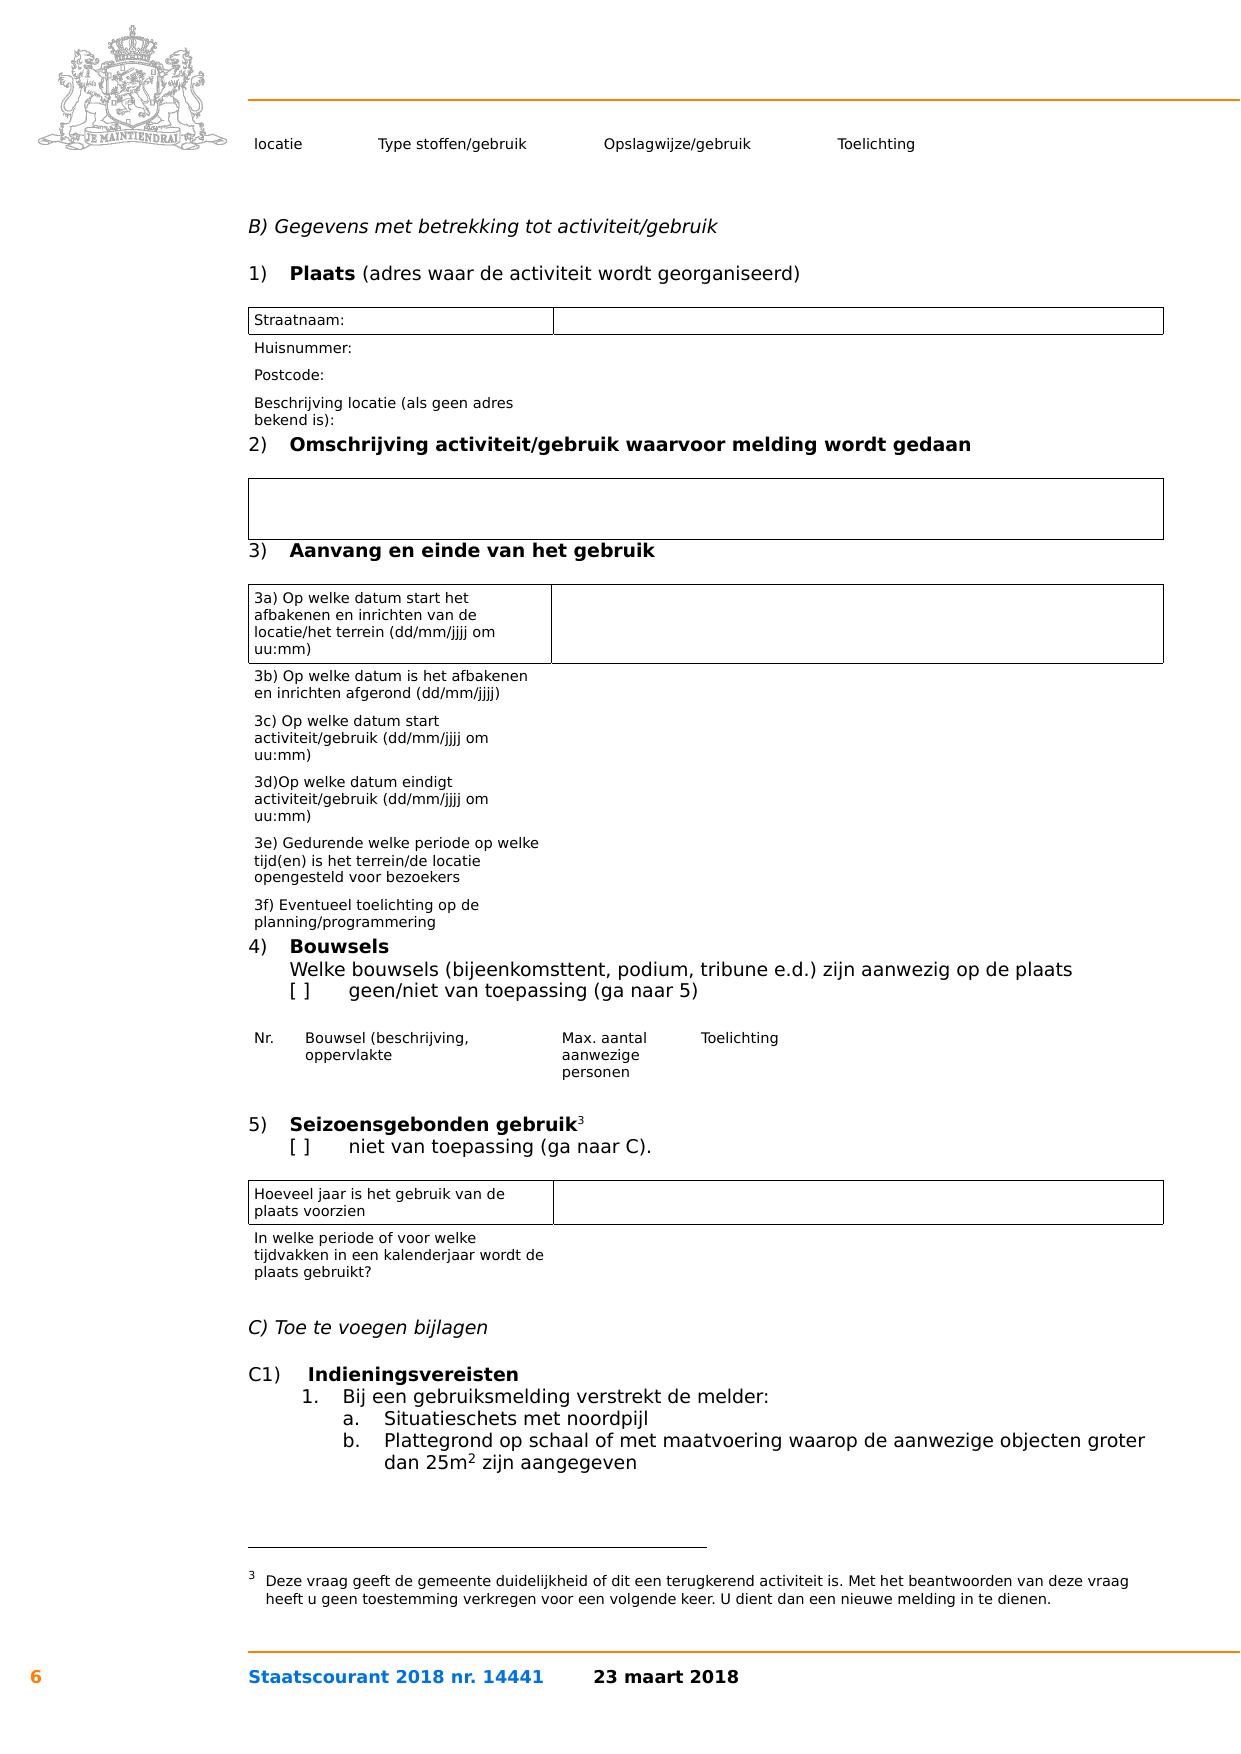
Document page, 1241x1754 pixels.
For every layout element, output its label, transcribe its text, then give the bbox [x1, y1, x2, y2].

table_cell [598, 158, 831, 185]
text Deze vraag geeft de gemeente duidelijkheid of dit een terugkerend activiteit is. Met het beantwoorden van deze vraag heeft u geen toestemming verkregen voor een volgende keer. U dient dan een nieuwe melding in te dienen. [248, 1569, 1163, 1608]
table_cell [249, 518, 1163, 539]
table_header [554, 1181, 1163, 1224]
text a. Situatieschets met noordpijl [342, 1408, 1163, 1429]
table_header Toelichting [696, 1025, 1163, 1086]
table_cell [249, 1087, 298, 1113]
text 2) Omschrijving activiteit/gebruik waarvoor melding wordt gedaan [248, 434, 1163, 456]
table_cell [554, 335, 1163, 361]
table_cell [556, 1087, 694, 1113]
text 4) Bouwsels [248, 936, 1163, 958]
table_cell 3c) Op welke datum start activiteit/gebruik (dd/mm/jjjj om uu:mm) [249, 708, 551, 768]
table_cell 3b) Op welke datum is het afbakenen en inrichten afgerond (dd/mm/jjjj) [249, 664, 551, 707]
table_cell [249, 501, 1163, 518]
table_cell [696, 1087, 1163, 1113]
table_cell [372, 158, 597, 185]
text Welke bouwsels (bijeenkomsttent, podium, tribune e.d.) zijn aanwezig op de plaats [289, 958, 1163, 980]
table_cell [552, 664, 1163, 707]
subtitle C) Toe te voegen bijlagen [248, 1317, 1163, 1339]
table_cell 3e) Gedurende welke periode op welke tijd(en) is het terrein/de locatie opengesteld voor bezoekers [249, 831, 551, 891]
text C1) Indieningsvereisten [248, 1364, 1163, 1386]
table_header [249, 479, 1163, 501]
text [ ] niet van toepassing (ga naar C). [289, 1136, 1163, 1158]
text 3) Aanvang en einde van het gebruik [248, 540, 1163, 562]
picture [38, 25, 227, 150]
table_cell [554, 1225, 1163, 1286]
table_cell [552, 892, 1163, 935]
table_header [554, 308, 1163, 334]
subtitle B) Gegevens met betrekking tot activiteit/gebruik [248, 216, 1163, 238]
text b. Plattegrond op schaal of met maatvoering waarop de aanwezige objecten groter dan 25m2 zijn aangegeven [342, 1429, 1163, 1473]
table_cell 3d)Op welke datum eindigt activiteit/gebruik (dd/mm/jjjj om uu:mm) [249, 769, 551, 830]
table_header [552, 585, 1163, 663]
table_cell 3f) Eventueel toelichting op de planning/programmering [249, 892, 551, 935]
table_cell [832, 158, 1163, 185]
table_cell [554, 390, 1163, 433]
text 1. Bij een gebruiksmelding verstrekt de melder: [301, 1386, 1163, 1408]
text [ ] geen/niet van toepassing (ga naar 5) [289, 980, 1163, 1002]
table_cell [299, 1087, 555, 1113]
table_header Hoeveel jaar is het gebruik van de plaats voorzien [249, 1181, 553, 1224]
table_header Bouwsel (beschrijving, oppervlakte [299, 1025, 555, 1086]
text 1) Plaats (adres waar de activiteit wordt georganiseerd) [248, 263, 1163, 285]
table_header Opslagwijze/gebruik [598, 131, 831, 157]
table_cell In welke periode of voor welke tijdvakken in een kalenderjaar wordt de plaats gebruikt? [249, 1225, 553, 1286]
table_header Max. aantal aanwezige personen [556, 1025, 694, 1086]
table_header Type stoffen/gebruik [372, 131, 597, 157]
table_header Toelichting [832, 131, 1163, 157]
table_cell Beschrijving locatie (als geen adres bekend is): [249, 390, 553, 433]
table_cell [249, 158, 371, 185]
table_cell [554, 363, 1163, 389]
table_header Nr. [249, 1025, 298, 1086]
table_cell [552, 769, 1163, 830]
text 5) Seizoensgebonden gebruik [248, 1114, 1163, 1136]
table_cell Huisnummer: [249, 335, 553, 361]
table_header 3a) Op welke datum start het afbakenen en inrichten van de locatie/het terrein (dd/mm/jjjj om uu:mm) [249, 585, 551, 663]
table_header locatie [249, 131, 371, 157]
table_cell Postcode: [249, 363, 553, 389]
table_header Straatnaam: [249, 308, 553, 334]
table_cell [552, 831, 1163, 891]
table_cell [552, 708, 1163, 768]
